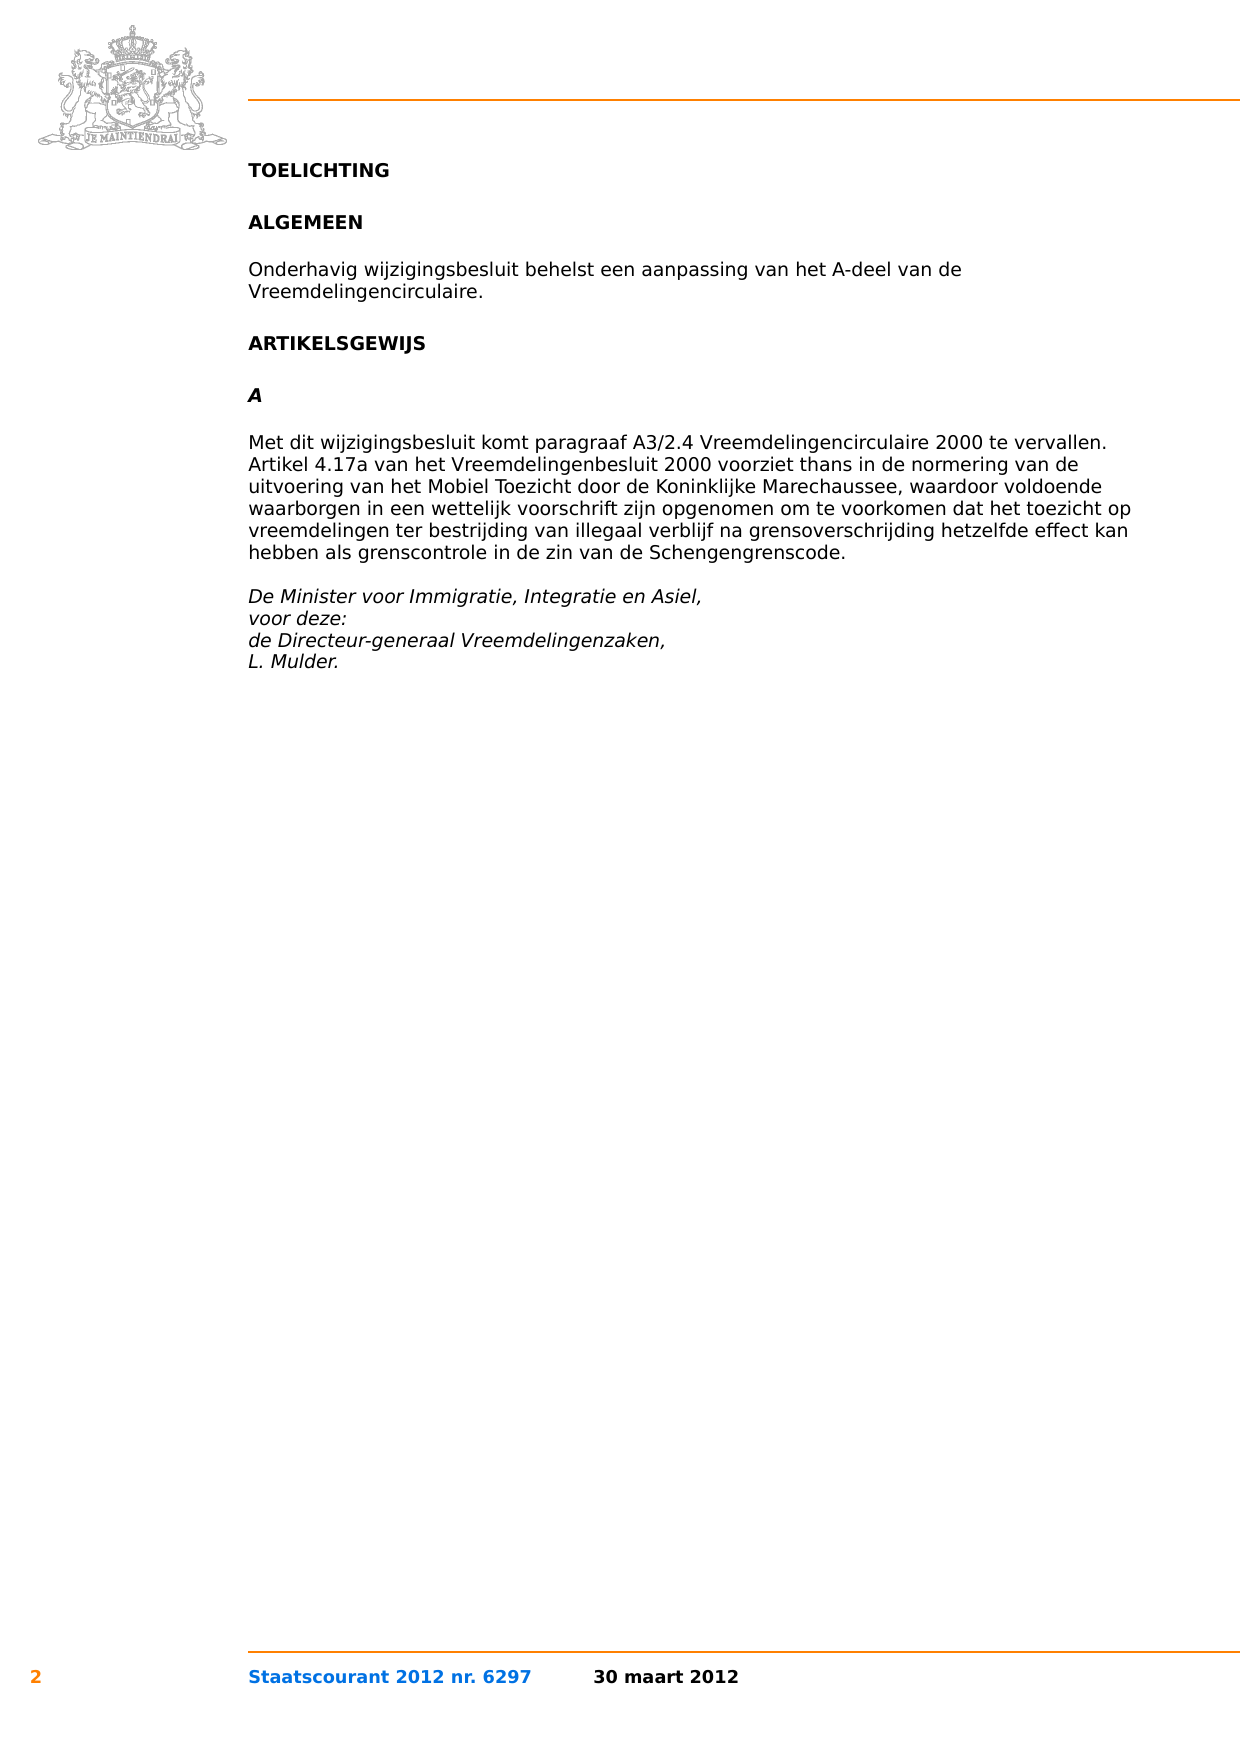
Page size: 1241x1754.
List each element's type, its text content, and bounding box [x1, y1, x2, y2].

picture [38, 25, 227, 150]
subtitle A [248, 385, 1163, 407]
text Onderhavig wijzigingsbesluit behelst een aanpassing van het A-deel van de Vreemdelingencirculaire. [248, 259, 1163, 303]
subtitle TOELICHTING [248, 160, 1163, 182]
subtitle ARTIKELSGEWIJS [248, 333, 1163, 355]
subtitle ALGEMEEN [248, 212, 1163, 234]
text De Minister voor Immigratie, Integratie en Asiel, voor deze: de Directeur-generaal Vreemdelingenzaken, L. Mulder. [248, 586, 1163, 673]
text Met dit wijzigingsbesluit komt paragraaf A3/2.4 Vreemdelingencirculaire 2000 te vervallen. Artikel 4.17a van het Vreemdelingenbesluit 2000 voorziet thans in de normering van de uitvoering van het Mobiel Toezicht door de Koninklijke Marechaussee, waardoor voldoende waarborgen in een wettelijk voorschrift zijn opgenomen om te voorkomen dat het toezicht op vreemdelingen ter bestrijding van illegaal verblijf na grensoverschrijding hetzelfde effect kan hebben als grenscontrole in de zin van de Schengengrenscode. [248, 432, 1163, 564]
